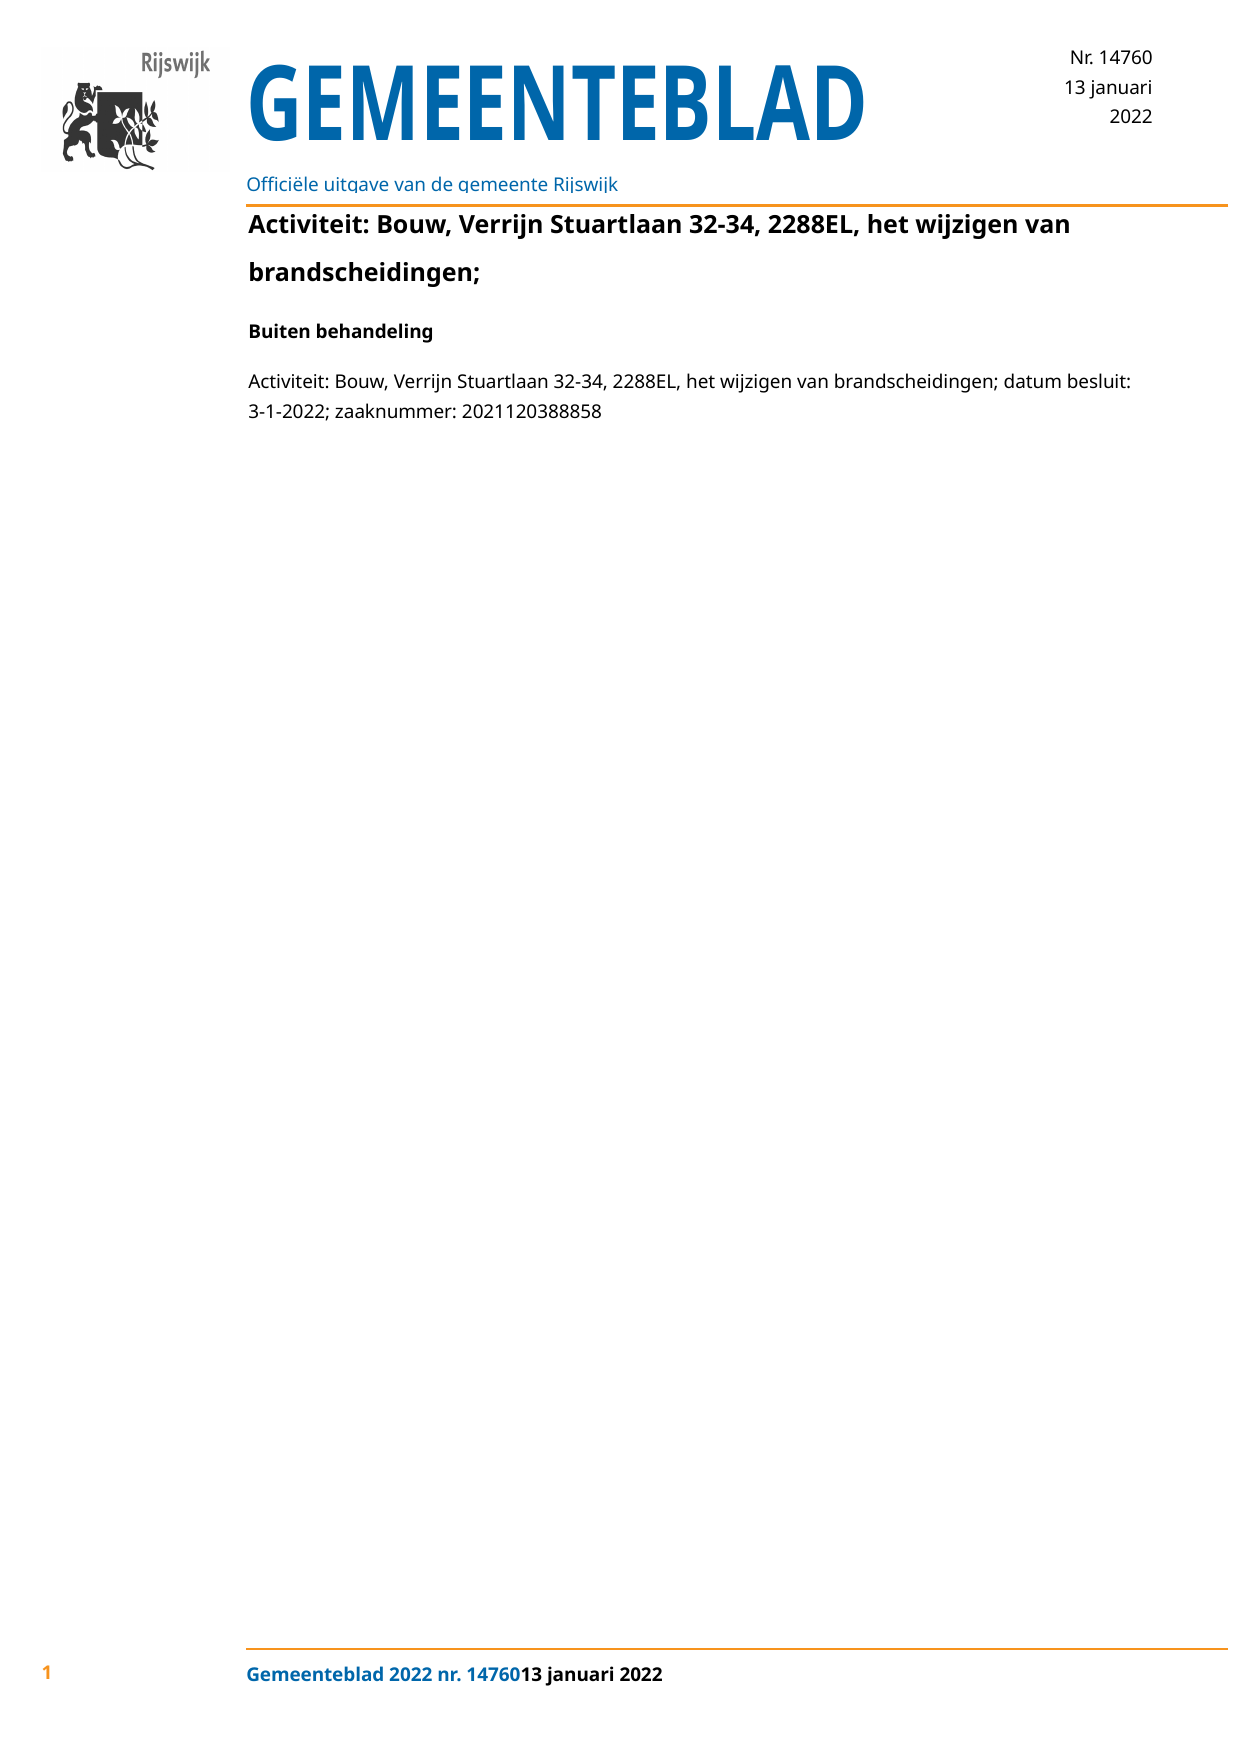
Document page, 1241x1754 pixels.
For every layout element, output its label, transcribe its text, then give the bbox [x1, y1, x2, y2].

text Buiten behandeling [248, 318, 1152, 344]
text Activiteit: Bouw, Verrijn Stuartlaan 32-34, 2288EL, het wijzigen van brandscheidingen; datum besluit: 3-1-2022; zaaknummer: 2021120388858 [248, 368, 1152, 424]
text Activiteit: Bouw, Verrijn Stuartlaan 32-34, 2288EL, het wijzigen van brandscheidingen; [248, 207, 1152, 288]
picture [41, 47, 231, 172]
